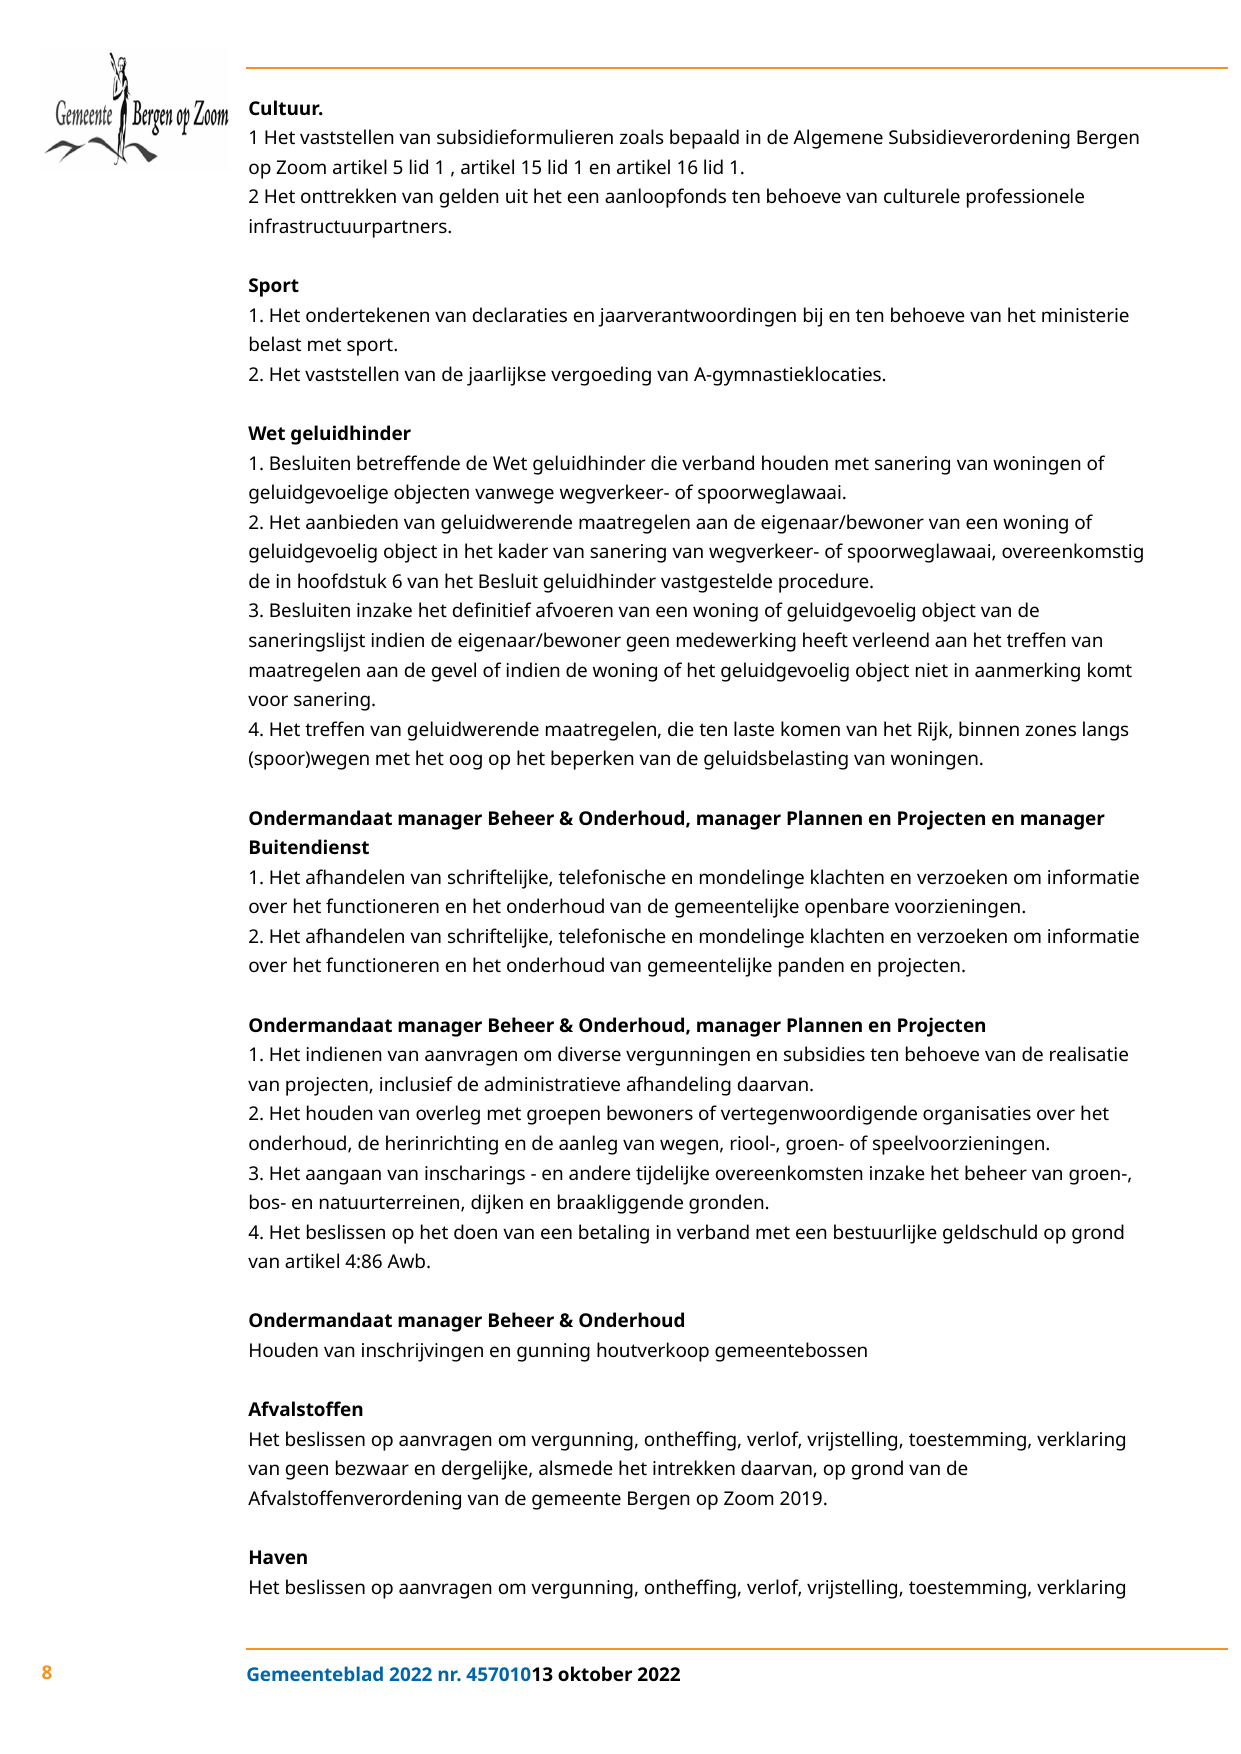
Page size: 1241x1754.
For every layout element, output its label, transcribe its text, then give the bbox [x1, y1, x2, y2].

text Wet geluidhinder [248, 420, 1152, 446]
text 3. Besluiten inzake het definitief afvoeren van een woning of geluidgevoelig object van de saneringslijst indien de eigenaar/bewoner geen medewerking heeft verleend aan het treffen van maatregelen aan de gevel of indien de woning of het geluidgevoelig object niet in aanmerking komt voor sanering. [248, 598, 1152, 712]
text 1. Besluiten betreffende de Wet geluidhinder die verband houden met sanering van woningen of geluidgevoelige objecten vanwege wegverkeer- of spoorweglawaai. [248, 450, 1152, 505]
text 2. Het aanbieden van geluidwerende maatregelen aan de eigenaar/bewoner van een woning of geluidgevoelig object in het kader van sanering van wegverkeer- of spoorweglawaai, overeenkomstig de in hoofdstuk 6 van het Besluit geluidhinder vastgestelde procedure. [248, 509, 1152, 594]
text 2. Het houden van overleg met groepen bewoners of vertegenwoordigende organisaties over het onderhoud, de herinrichting en de aanleg van wegen, riool-, groen- of speelvoorzieningen. [248, 1101, 1152, 1156]
text Houden van inschrijvingen en gunning houtverkoop gemeentebossen [248, 1337, 1152, 1363]
text Afvalstoffen [248, 1396, 1152, 1422]
text Ondermandaat manager Beheer & Onderhoud, manager Plannen en Projecten en manager Buitendienst [248, 805, 1152, 860]
text 1. Het afhandelen van schriftelijke, telefonische en mondelinge klachten en verzoeken om informatie over het functioneren en het onderhoud van de gemeentelijke openbare voorzieningen. [248, 864, 1152, 919]
text Ondermandaat manager Beheer & Onderhoud, manager Plannen en Projecten [248, 1012, 1152, 1038]
text 1. Het indienen van aanvragen om diverse vergunningen en subsidies ten behoeve van de realisatie van projecten, inclusief de administratieve afhandeling daarvan. [248, 1041, 1152, 1097]
text 2. Het afhandelen van schriftelijke, telefonische en mondelinge klachten en verzoeken om informatie over het functioneren en het onderhoud van gemeentelijke panden en projecten. [248, 923, 1152, 978]
text Het beslissen op aanvragen om vergunning, ontheffing, verlof, vrijstelling, toestemming, verklaring [248, 1574, 1152, 1600]
text 1 Het vaststellen van subsidieformulieren zoals bepaald in de Algemene Subsidieverordening Bergen op Zoom artikel 5 lid 1 , artikel 15 lid 1 en artikel 16 lid 1. [248, 124, 1152, 180]
text Het beslissen op aanvragen om vergunning, ontheffing, verlof, vrijstelling, toestemming, verklaring van geen bezwaar en dergelijke, alsmede het intrekken daarvan, op grond van de Afvalstoffenverordening van de gemeente Bergen op Zoom 2019. [248, 1426, 1152, 1511]
text Cultuur. [248, 95, 1152, 121]
text 3. Het aangaan van inscharings - en andere tijdelijke overeenkomsten inzake het beheer van groen-, bos- en natuurterreinen, dijken en braakliggende gronden. [248, 1160, 1152, 1215]
picture [41, 47, 231, 172]
text 2 Het onttrekken van gelden uit het een aanloopfonds ten behoeve van culturele professionele infrastructuurpartners. [248, 183, 1152, 239]
text Ondermandaat manager Beheer & Onderhoud [248, 1308, 1152, 1333]
text 2. Het vaststellen van de jaarlijkse vergoeding van A-gymnastieklocaties. [248, 361, 1152, 387]
text Sport [248, 272, 1152, 298]
text 4. Het treffen van geluidwerende maatregelen, die ten laste komen van het Rijk, binnen zones langs (spoor)wegen met het oog op het beperken van de geluidsbelasting van woningen. [248, 716, 1152, 771]
text 1. Het ondertekenen van declaraties en jaarverantwoordingen bij en ten behoeve van het ministerie belast met sport. [248, 302, 1152, 357]
text Haven [248, 1544, 1152, 1570]
text 4. Het beslissen op het doen van een betaling in verband met een bestuurlijke geldschuld op grond van artikel 4:86 Awb. [248, 1219, 1152, 1274]
